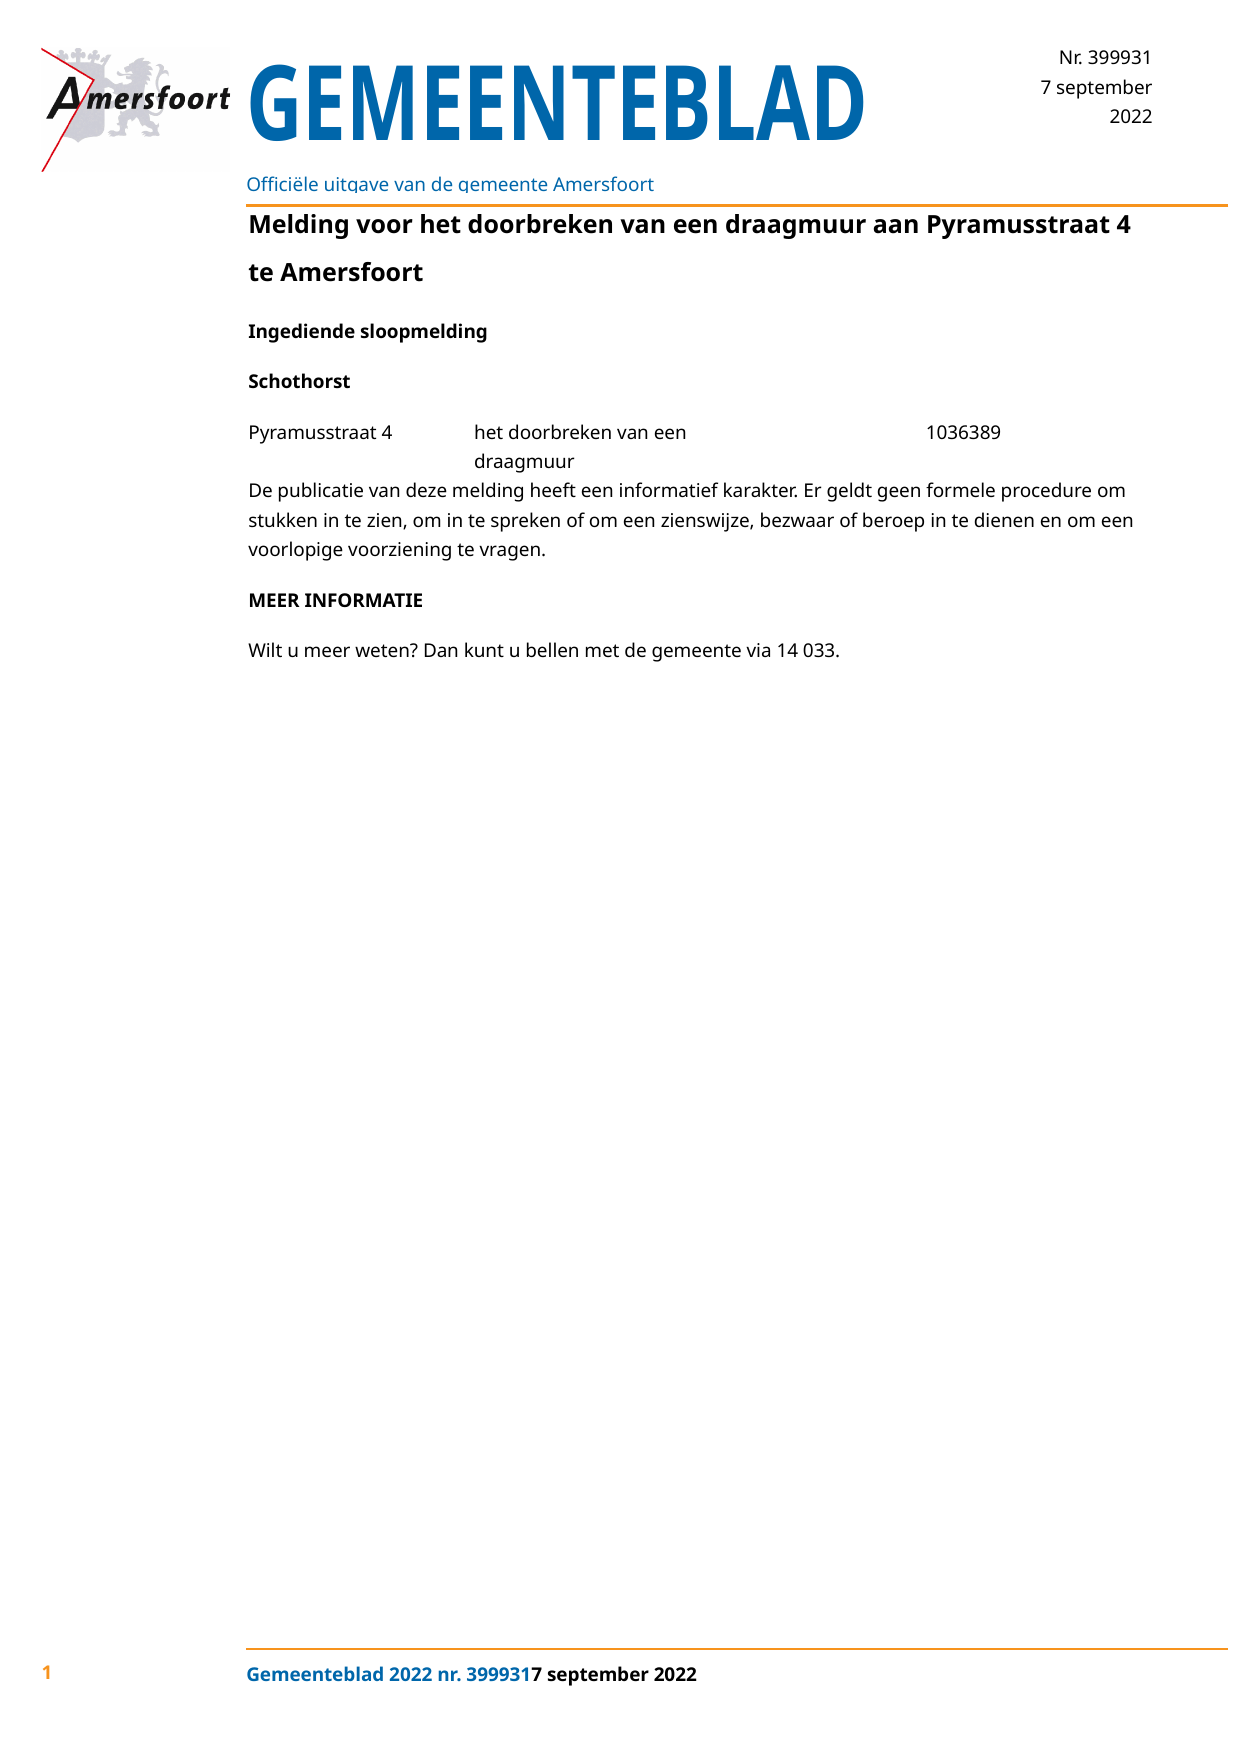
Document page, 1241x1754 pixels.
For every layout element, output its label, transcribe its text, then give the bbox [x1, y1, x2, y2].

picture [41, 47, 231, 172]
table_header 1036389 [926, 419, 1152, 474]
table_header Pyramusstraat 4 [248, 419, 474, 474]
text Schothorst [248, 368, 1152, 394]
text Wilt u meer weten? Dan kunt u bellen met de gemeente via 14 033. [248, 637, 1152, 663]
table_header [700, 419, 926, 474]
text De publicatie van deze melding heeft een informatief karakter. Er geldt geen formele procedure om stukken in te zien, om in te spreken of om een zienswijze, bezwaar of beroep in te dienen en om een voorlopige voorziening te vragen. [248, 477, 1152, 562]
text Ingediende sloopmelding [248, 318, 1152, 344]
text MEER INFORMATIE [248, 587, 1152, 613]
text Melding voor het doorbreken van een draagmuur aan Pyramusstraat 4 te Amersfoort [248, 207, 1152, 288]
table_header het doorbreken van een draagmuur [474, 419, 700, 474]
